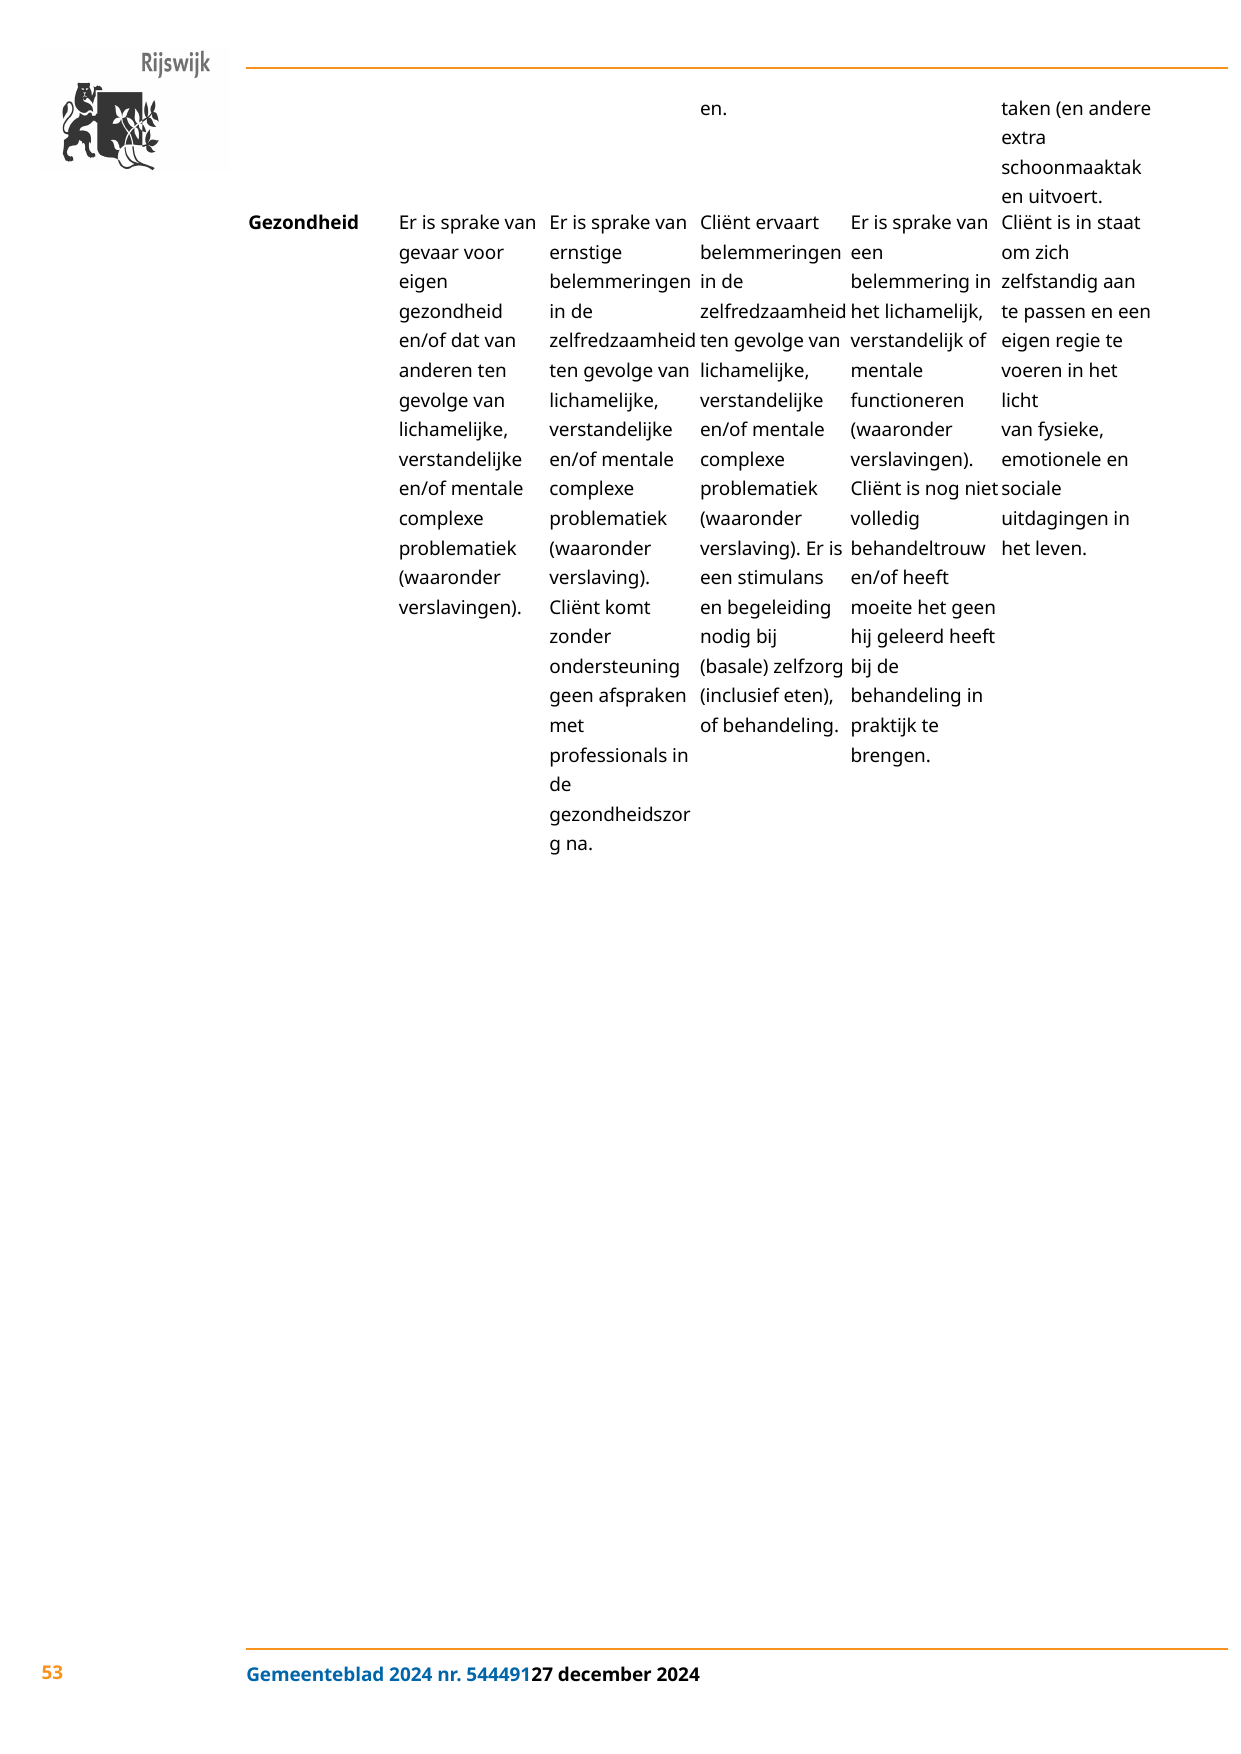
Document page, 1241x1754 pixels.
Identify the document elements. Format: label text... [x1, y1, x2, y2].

table_cell Er is sprake van een belemmering in het lichamelijk, verstandelijk of mentale functioneren (waaronder verslavingen). Cliënt is nog niet volledig behandeltrouw en/of heeft moeite het geen hij geleerd heeft bij de behandeling in praktijk te brengen. [850, 209, 1001, 856]
picture [41, 47, 231, 172]
table_cell Er is sprake van ernstige belemmeringen in de zelfredzaamheid ten gevolge van lichamelijke, verstandelijke en/of mentale complexe problematiek (waaronder verslaving). Cliënt komt zonder ondersteuning geen afspraken met professionals in de gezondheidszorg na. [549, 209, 700, 856]
table_cell Er is sprake van gevaar voor eigen gezondheid en/of dat van anderen ten gevolge van lichamelijke, verstandelijke en/of mentale complexe problematiek (waaronder verslavingen). [399, 209, 549, 856]
table_cell Gezondheid [248, 209, 398, 856]
table_cell Cliënt ervaart belemmeringen in de zelfredzaamheid ten gevolge van lichamelijke, verstandelijke en/of mentale complexe problematiek (waaronder verslaving). Er is een stimulans en begeleiding nodig bij (basale) zelfzorg (inclusief eten), of behandeling. [700, 209, 850, 856]
table_cell taken (en andere extra schoonmaaktaken uitvoert. [1001, 95, 1152, 209]
table_cell [549, 95, 700, 209]
table_cell [248, 95, 398, 209]
table_cell en. [700, 95, 850, 209]
table_cell Cliënt is in staat om zich zelfstandig aan te passen en een eigen regie te voeren in het licht van fysieke, emotionele en sociale uitdagingen in het leven. [1001, 209, 1152, 856]
table_cell [850, 95, 1001, 209]
table_cell [399, 95, 549, 209]
